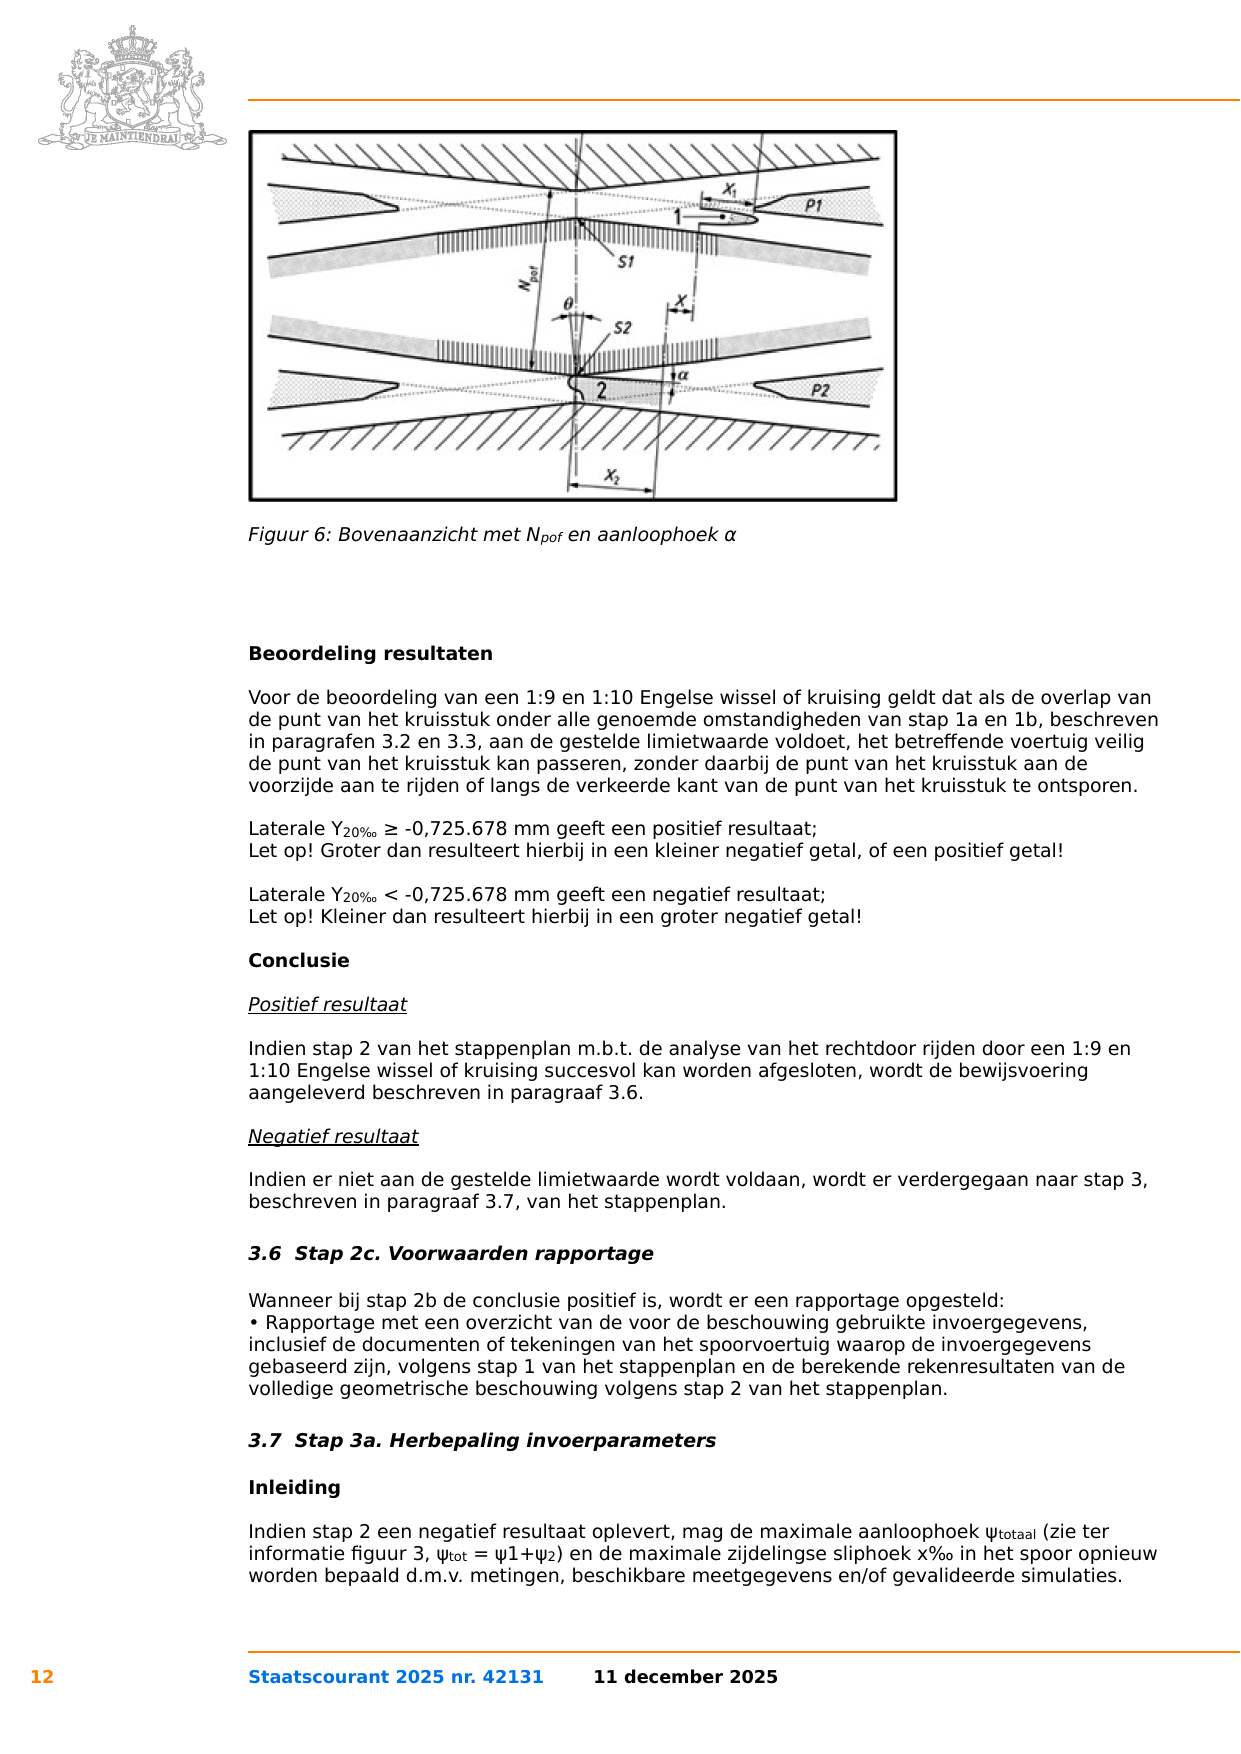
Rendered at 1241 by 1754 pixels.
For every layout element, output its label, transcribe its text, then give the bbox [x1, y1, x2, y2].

text Figuur 6: Bovenaanzicht met Npof en aanloophoek α [248, 524, 898, 546]
text Laterale Y20‰ ≥ -0,725.678 mm geeft een positief resultaat; [248, 818, 1163, 840]
subtitle Conclusie [248, 950, 1163, 972]
subtitle Beoordeling resultaten [248, 643, 1163, 665]
subtitle 3.7 Stap 3a. Herbepaling invoerparameters [248, 1430, 1163, 1452]
text • Rapportage met een overzicht van de voor de beschouwing gebruikte invoergegevens, inclusief de documenten of tekeningen van het spoorvoertuig waarop de invoergegevens gebaseerd zijn, volgens stap 1 van het stappenplan en de berekende rekenresultaten van de volledige geometrische beschouwing volgens stap 2 van het stappenplan. [248, 1312, 1163, 1400]
subtitle Inleiding [248, 1477, 1163, 1499]
subtitle Negatief resultaat [248, 1126, 1163, 1147]
text Voor de beoordeling van een 1:9 en 1:10 Engelse wissel of kruising geldt dat als de overlap van de punt van het kruisstuk onder alle genoemde omstandigheden van stap 1a en 1b, beschreven in paragrafen 3.2 en 3.3, aan de gestelde limietwaarde voldoet, het betreffende voertuig veilig de punt van het kruisstuk kan passeren, zonder daarbij de punt van het kruisstuk aan de voorzijde aan te rijden of langs de verkeerde kant van de punt van het kruisstuk te ontsporen. [248, 687, 1163, 796]
text Indien er niet aan de gestelde limietwaarde wordt voldaan, wordt er verdergegaan naar stap 3, beschreven in paragraaf 3.7, van het stappenplan. [248, 1169, 1163, 1213]
text Let op! Groter dan resulteert hierbij in een kleiner negatief getal, of een positief getal! [248, 840, 1163, 862]
text Laterale Y20‰ < -0,725.678 mm geeft een negatief resultaat; [248, 884, 1163, 906]
subtitle Positief resultaat [248, 994, 1163, 1016]
picture [248, 130, 898, 502]
text Indien stap 2 een negatief resultaat oplevert, mag de maximale aanloophoek ψtotaal (zie ter informatie figuur 3, ψtot = ψ1+ψ2) en de maximale zijdelingse sliphoek x‰ in het spoor opnieuw worden bepaald d.m.v. metingen, beschikbare meetgegevens en/of gevalideerde simulaties. [248, 1521, 1163, 1587]
text Let op! Kleiner dan resulteert hierbij in een groter negatief getal! [248, 906, 1163, 928]
subtitle 3.6 Stap 2c. Voorwaarden rapportage [248, 1243, 1163, 1265]
text Wanneer bij stap 2b de conclusie positief is, wordt er een rapportage opgesteld: [248, 1290, 1163, 1312]
text Indien stap 2 van het stappenplan m.b.t. de analyse van het rechtdoor rijden door een 1:9 en 1:10 Engelse wissel of kruising succesvol kan worden afgesloten, wordt de bewijsvoering aangeleverd beschreven in paragraaf 3.6. [248, 1038, 1163, 1104]
picture [38, 25, 227, 150]
